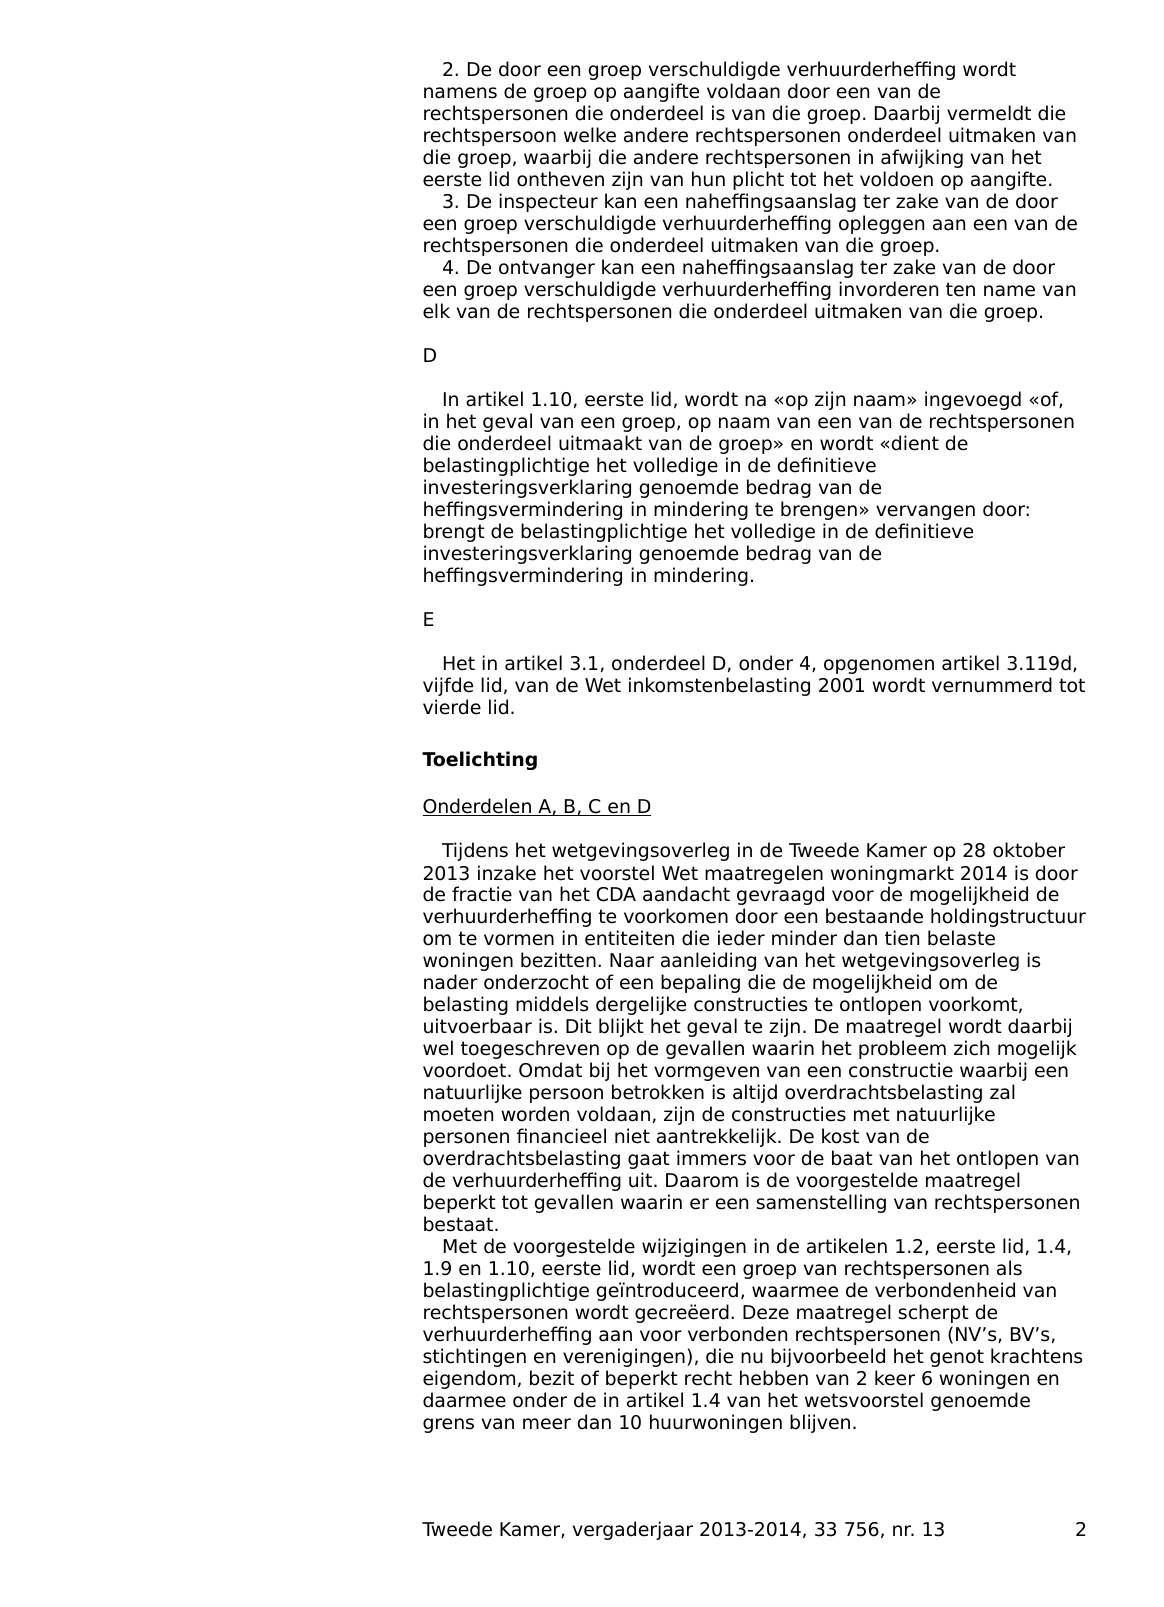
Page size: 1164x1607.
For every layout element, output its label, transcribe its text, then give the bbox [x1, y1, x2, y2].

text In artikel 1.10, eerste lid, wordt na «op zijn naam» ingevoegd «of, in het geval van een groep, op naam van een van de rechtspersonen die onderdeel uitmaakt van de groep» en wordt «dient de belastingplichtige het volledige in de definitieve investeringsverklaring genoemde bedrag van de heffingsvermindering in mindering te brengen» vervangen door: brengt de belastingplichtige het volledige in de definitieve investeringsverklaring genoemde bedrag van de heffingsvermindering in mindering. [422, 389, 1087, 587]
text Tijdens het wetgevingsoverleg in de Tweede Kamer op 28 oktober 2013 inzake het voorstel Wet maatregelen woningmarkt 2014 is door de fractie van het CDA aandacht gevraagd voor de mogelijkheid de verhuurderheffing te voorkomen door een bestaande holdingstructuur om te vormen in entiteiten die ieder minder dan tien belaste woningen bezitten. Naar aanleiding van het wetgevingsoverleg is nader onderzocht of een bepaling die de mogelijkheid om de belasting middels dergelijke constructies te ontlopen voorkomt, uitvoerbaar is. Dit blijkt het geval te zijn. De maatregel wordt daarbij wel toegeschreven op de gevallen waarin het probleem zich mogelijk voordoet. Omdat bij het vormgeven van een constructie waarbij een natuurlijke persoon betrokken is altijd overdrachtsbelasting zal moeten worden voldaan, zijn de constructies met natuurlijke personen financieel niet aantrekkelijk. De kost van de overdrachtsbelasting gaat immers voor de baat van het ontlopen van de verhuurderheffing uit. Daarom is de voorgestelde maatregel beperkt tot gevallen waarin er een samenstelling van rechtspersonen bestaat. [422, 840, 1087, 1236]
subtitle D [422, 345, 1087, 367]
text Het in artikel 3.1, onderdeel D, onder 4, opgenomen artikel 3.119d, vijfde lid, van de Wet inkomstenbelasting 2001 wordt vernummerd tot vierde lid. [422, 653, 1087, 719]
text Met de voorgestelde wijzigingen in de artikelen 1.2, eerste lid, 1.4, 1.9 en 1.10, eerste lid, wordt een groep van rechtspersonen als belastingplichtige geïntroduceerd, waarmee de verbondenheid van rechtspersonen wordt gecreëerd. Deze maatregel scherpt de verhuurderheffing aan voor verbonden rechtspersonen (NV’s, BV’s, stichtingen en verenigingen), die nu bijvoorbeeld het genot krachtens eigendom, bezit of beperkt recht hebben van 2 keer 6 woningen en daarmee onder de in artikel 1.4 van het wetsvoorstel genoemde grens van meer dan 10 huurwoningen blijven. [422, 1236, 1087, 1434]
text 2. De door een groep verschuldigde verhuurderheffing wordt namens de groep op aangifte voldaan door een van de rechtspersonen die onderdeel is van die groep. Daarbij vermeldt die rechtspersoon welke andere rechtspersonen onderdeel uitmaken van die groep, waarbij die andere rechtspersonen in afwijking van het eerste lid ontheven zijn van hun plicht tot het voldoen op aangifte. [422, 59, 1087, 191]
subtitle Onderdelen A, B, C en D [422, 796, 1087, 818]
subtitle Toelichting [422, 749, 1087, 771]
subtitle E [422, 609, 1087, 631]
text 3. De inspecteur kan een naheffingsaanslag ter zake van de door een groep verschuldigde verhuurderheffing opleggen aan een van de rechtspersonen die onderdeel uitmaken van die groep. [422, 191, 1087, 257]
text 4. De ontvanger kan een naheffingsaanslag ter zake van de door een groep verschuldigde verhuurderheffing invorderen ten name van elk van de rechtspersonen die onderdeel uitmaken van die groep. [422, 257, 1087, 323]
